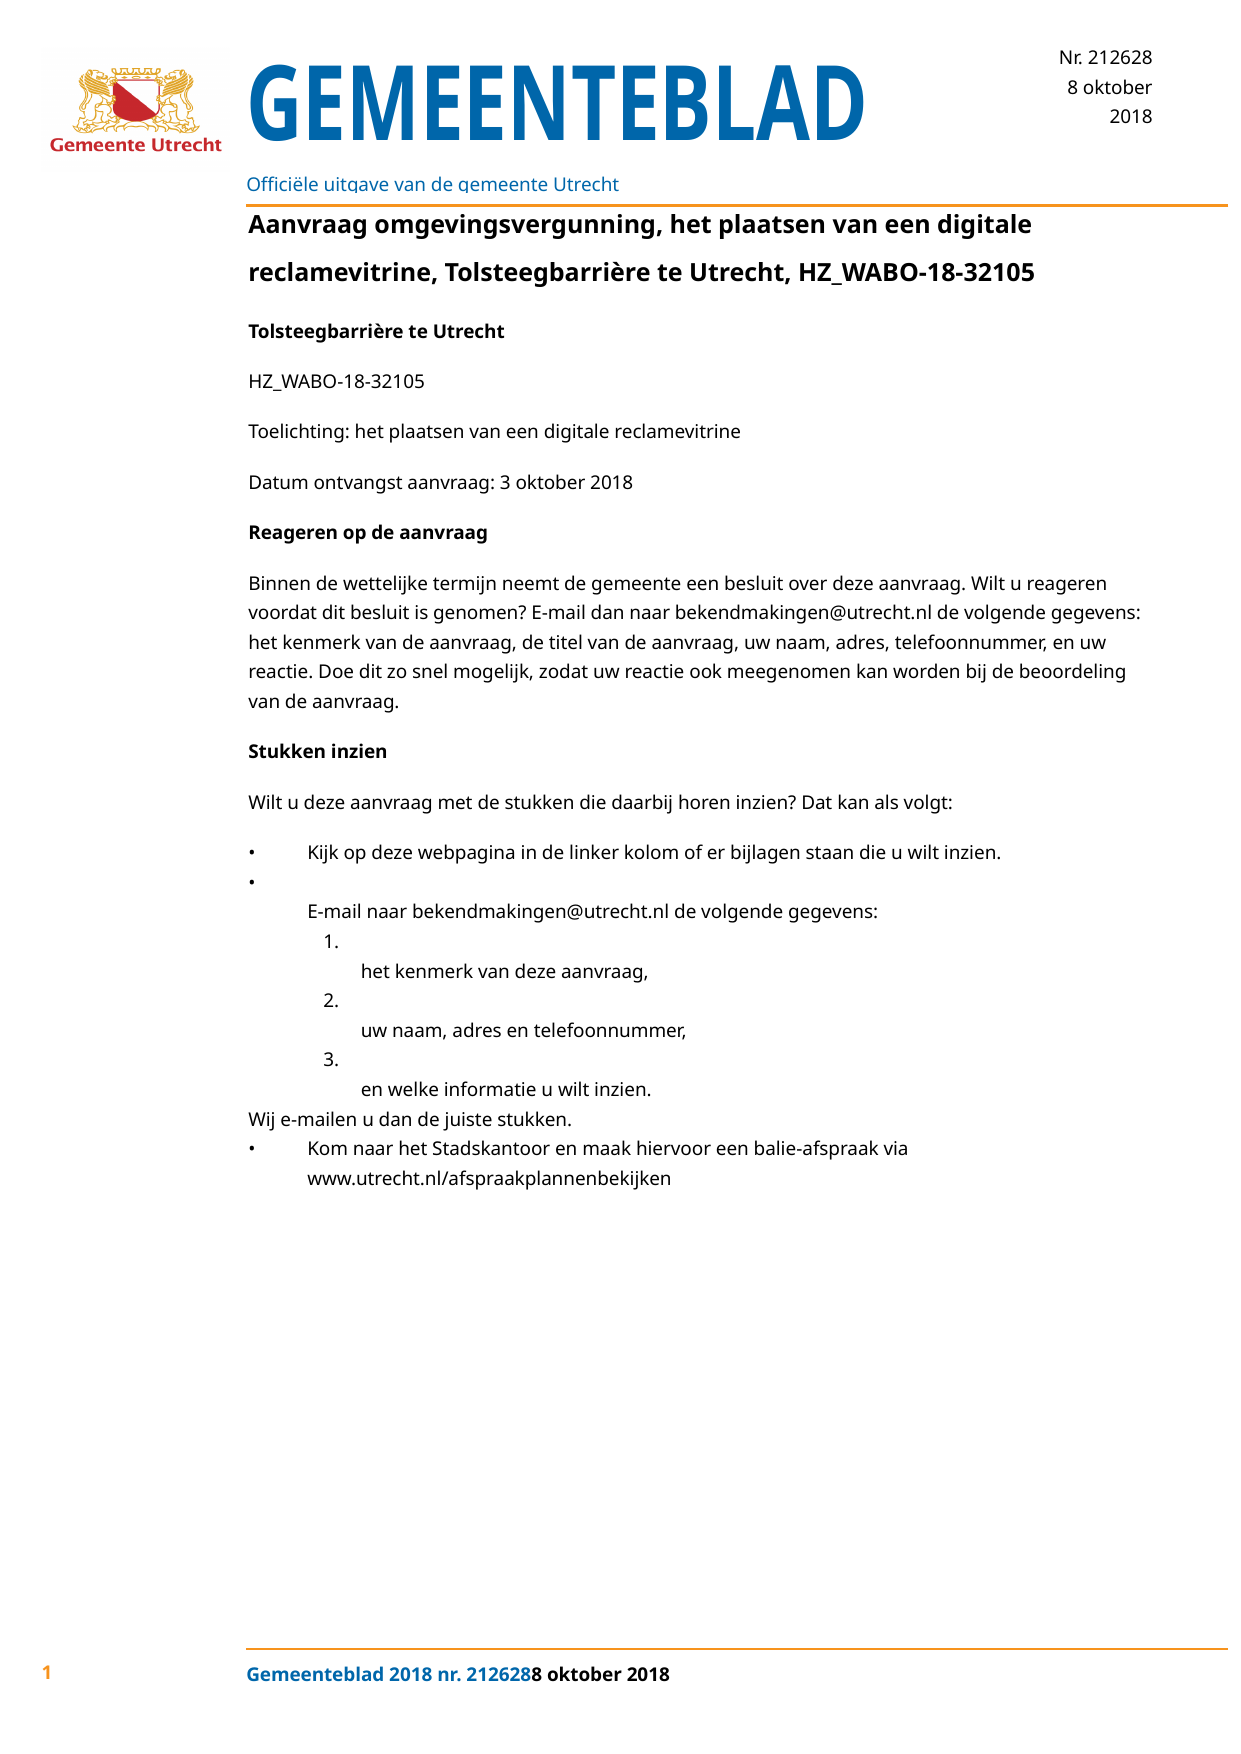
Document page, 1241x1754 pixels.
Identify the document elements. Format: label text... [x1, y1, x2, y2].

text Binnen de wettelijke termijn neemt de gemeente een besluit over deze aanvraag. Wilt u reageren voordat dit besluit is genomen? E-mail dan naar bekendmakingen@utrecht.nl de volgende gegevens: het kenmerk van de aanvraag, de titel van de aanvraag, uw naam, adres, telefoonnummer, en uw reactie. Doe dit zo snel mogelijk, zodat uw reactie ook meegenomen kan worden bij de beoordeling van de aanvraag. [248, 570, 1152, 714]
text Reageren op de aanvraag [248, 519, 1152, 545]
text Wilt u deze aanvraag met de stukken die daarbij horen inzien? Dat kan als volgt: [248, 789, 1152, 815]
list uw naam, adres en telefoonnummer, [323, 1017, 1152, 1043]
text Wij e-mailen u dan de juiste stukken. [248, 1106, 1152, 1132]
text Tolsteegbarrière te Utrecht [248, 318, 1152, 344]
list Kijk op deze webpagina in de linker kolom of er bijlagen staan die u wilt inzien. [248, 839, 1152, 865]
list Kom naar het Stadskantoor en maak hiervoor een balie-afspraak via www.utrecht.nl/afspraakplannenbekijken [248, 1135, 1152, 1191]
picture [41, 47, 231, 172]
list het kenmerk van deze aanvraag, [323, 958, 1152, 984]
text Datum ontvangst aanvraag: 3 oktober 2018 [248, 469, 1152, 495]
text Stukken inzien [248, 739, 1152, 764]
list en welke informatie u wilt inzien. [323, 1076, 1152, 1102]
text Aanvraag omgevingsvergunning, het plaatsen van een digitale reclamevitrine, Tolsteegbarrière te Utrecht, HZ_WABO-18-32105 [248, 207, 1152, 288]
list E-mail naar bekendmakingen@utrecht.nl de volgende gegevens: [248, 899, 1152, 924]
text Toelichting: het plaatsen van een digitale reclamevitrine [248, 419, 1152, 444]
text HZ_WABO-18-32105 [248, 368, 1152, 394]
